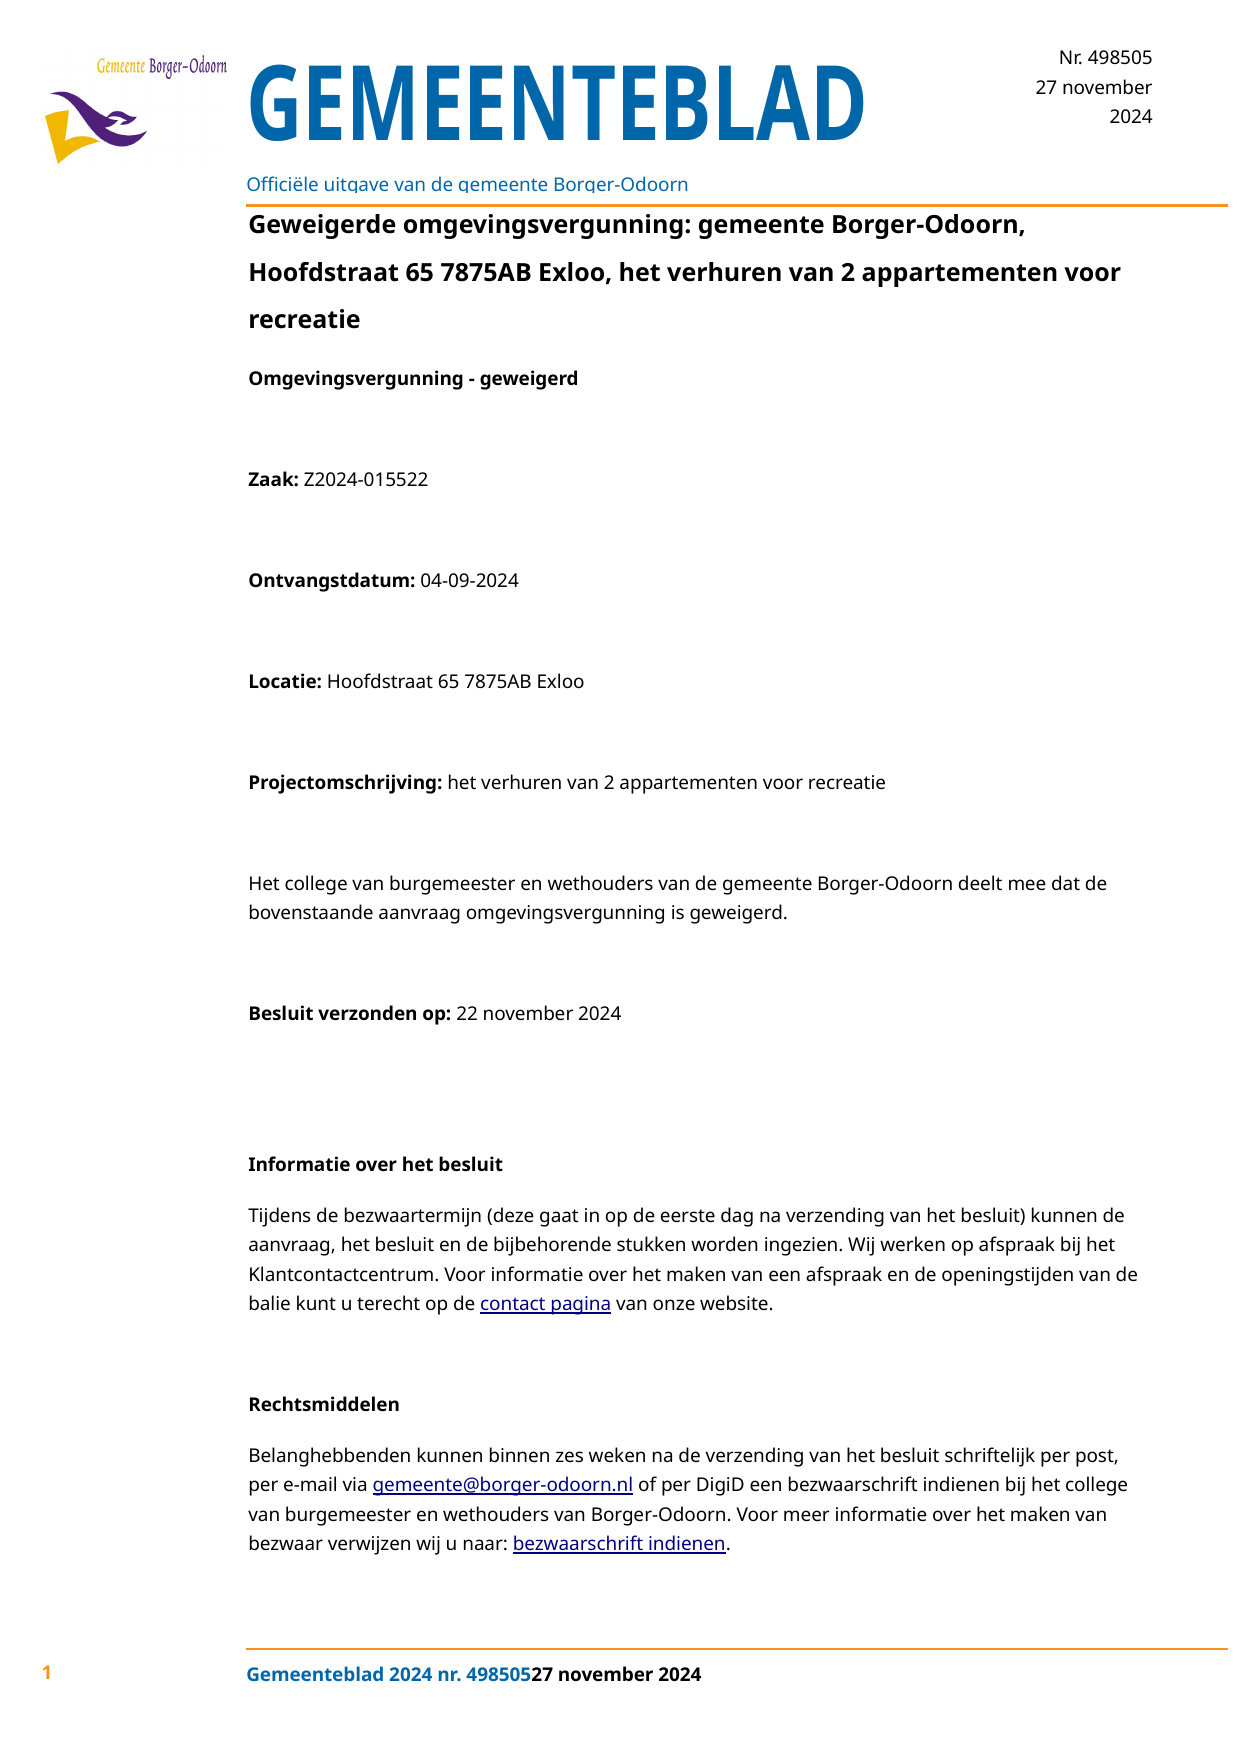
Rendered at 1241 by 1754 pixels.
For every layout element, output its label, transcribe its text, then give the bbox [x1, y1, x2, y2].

text Tijdens de bezwaartermijn (deze gaat in op de eerste dag na verzending van het besluit) kunnen de aanvraag, het besluit en de bijbehorende stukken worden ingezien. Wij werken op afspraak bij het Klantcontactcentrum. Voor informatie over het maken van een afspraak en de openingstijden van de balie kunt u terecht op de contact pagina van onze website. [248, 1202, 1152, 1316]
text Locatie: Hoofdstraat 65 7875AB Exloo [248, 668, 1152, 694]
text Zaak: Z2024-015522 [248, 466, 1152, 492]
text Besluit verzonden op: 22 november 2024 [248, 1000, 1152, 1026]
picture [41, 47, 231, 172]
text Projectomschrijving: het verhuren van 2 appartementen voor recreatie [248, 769, 1152, 794]
text Belanghebbenden kunnen binnen zes weken na de verzending van het besluit schriftelijk per post, per e-mail via gemeente@borger-odoorn.nl of per DigiD een bezwaarschrift indienen bij het college van burgemeester en wethouders van Borger-Odoorn. Voor meer informatie over het maken van bezwaar verwijzen wij u naar: bezwaarschrift indienen. [248, 1442, 1152, 1556]
text Ontvangstdatum: 04-09-2024 [248, 567, 1152, 593]
text Rechtsmiddelen [248, 1391, 1152, 1417]
text Informatie over het besluit [248, 1151, 1152, 1177]
text Het college van burgemeester en wethouders van de gemeente Borger-Odoorn deelt mee dat de bovenstaande aanvraag omgevingsvergunning is geweigerd. [248, 870, 1152, 925]
text Omgevingsvergunning - geweigerd [248, 366, 1152, 391]
text Geweigerde omgevingsvergunning: gemeente Borger-Odoorn, Hoofdstraat 65 7875AB Exloo, het verhuren van 2 appartementen voor recreatie [248, 207, 1152, 336]
